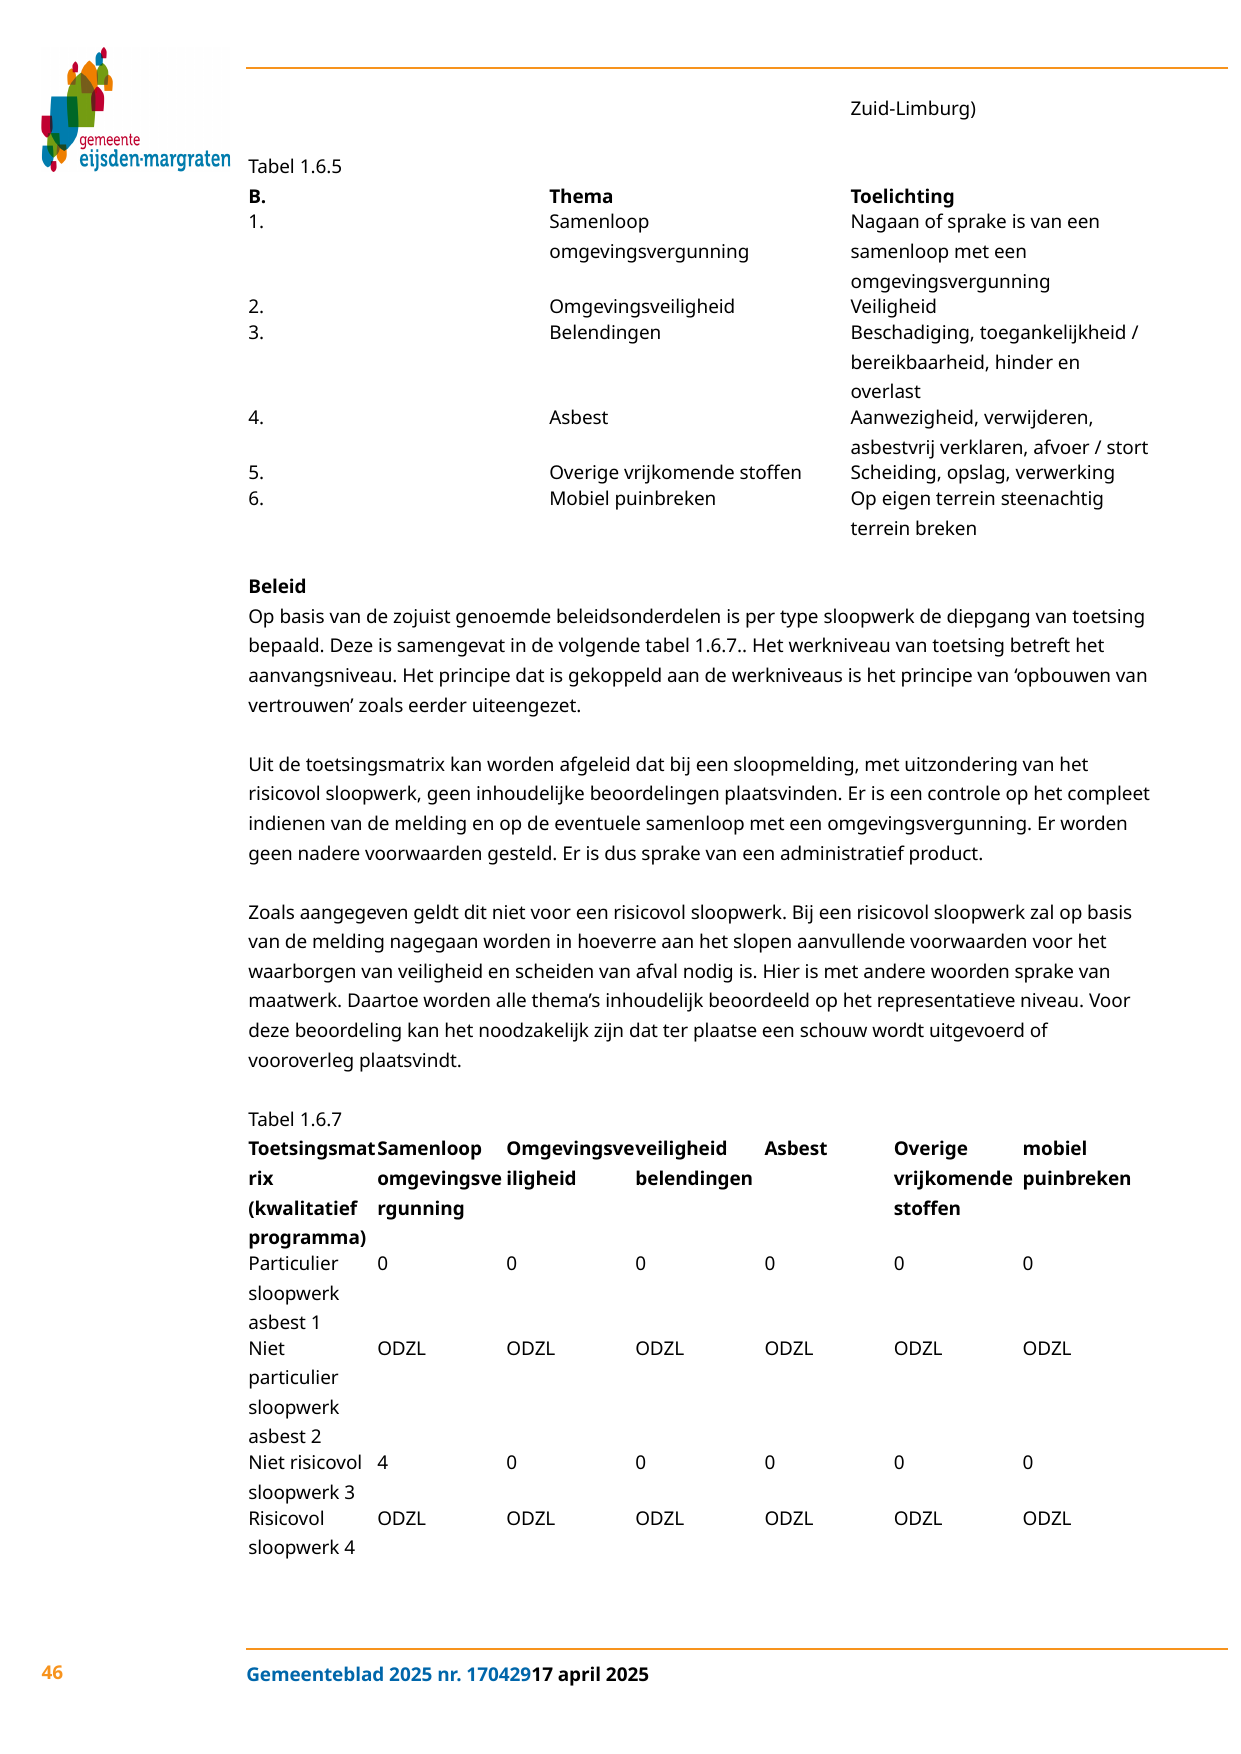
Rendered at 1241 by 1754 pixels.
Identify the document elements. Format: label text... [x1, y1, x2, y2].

table_cell 0 [635, 1450, 764, 1505]
table_cell [248, 209, 549, 294]
text Tabel 1.6.7 [248, 1106, 1152, 1132]
table_cell [248, 319, 549, 404]
table_cell ODZL [377, 1335, 506, 1449]
table_header B. [248, 183, 549, 209]
table_header Samenloop omgevingsvergunning [377, 1136, 506, 1250]
table_cell Niet risicovol sloopwerk 3 [248, 1450, 377, 1505]
table_cell ODZL [894, 1505, 1022, 1560]
table_cell Overige vrijkomende stoffen [549, 460, 850, 485]
text Op basis van de zojuist genoemde beleidsonderdelen is per type sloopwerk de diepgang van toetsing bepaald. Deze is samengevat in de volgende tabel 1.6.7.. Het werkniveau van toetsing betreft het aanvangsniveau. Het principe dat is gekoppeld aan de werkniveaus is het principe van ‘opbouwen van vertrouwen’ zoals eerder uiteengezet. [248, 603, 1152, 717]
table_cell ODZL [1023, 1505, 1152, 1560]
table_header Toetsingsmatrix (kwalitatief programma) [248, 1136, 377, 1250]
table_cell [248, 460, 549, 485]
table_cell 0 [764, 1250, 893, 1335]
table_cell ODZL [506, 1505, 635, 1560]
text Tabel 1.6.5 [248, 153, 1152, 179]
table_header Toelichting [850, 183, 1152, 209]
table_cell Aanwezigheid, verwijderen, asbestvrij verklaren, afvoer / stort [850, 404, 1152, 459]
table_header Omgevingsveiligheid [506, 1136, 635, 1250]
text Zoals aangegeven geldt dit niet voor een risicovol sloopwerk. Bij een risicovol sloopwerk zal op basis van de melding nagegaan worden in hoeverre aan het slopen aanvullende voorwaarden voor het waarborgen van veiligheid en scheiden van afval nodig is. Hier is met andere woorden sprake van maatwerk. Daartoe worden alle thema’s inhoudelijk beoordeeld op het representatieve niveau. Voor deze beoordeling kan het noodzakelijk zijn dat ter plaatse een schouw wordt uitgevoerd of vooroverleg plaatsvindt. [248, 899, 1152, 1072]
table_cell 0 [1023, 1450, 1152, 1505]
table_cell ODZL [764, 1505, 893, 1560]
table_cell 0 [506, 1450, 635, 1505]
table_cell Asbest [549, 404, 850, 459]
table_cell 0 [894, 1250, 1022, 1335]
table_header veiligheid belendingen [635, 1136, 764, 1250]
table_cell ODZL [894, 1335, 1022, 1449]
table_cell Op eigen terrein steenachtig terrein breken [850, 485, 1152, 541]
table_cell 0 [377, 1250, 506, 1335]
table_cell ODZL [506, 1335, 635, 1449]
table_cell Samenloop omgevingsvergunning [549, 209, 850, 294]
table_header Thema [549, 183, 850, 209]
table_cell Nagaan of sprake is van een samenloop met een omgevingsvergunning [850, 209, 1152, 294]
table_header Asbest [764, 1136, 893, 1250]
table_cell [248, 294, 549, 319]
table_cell Mobiel puinbreken [549, 485, 850, 541]
text Beleid [248, 573, 1152, 599]
table_cell [549, 95, 850, 121]
table_cell ODZL [764, 1335, 893, 1449]
table_cell 0 [635, 1250, 764, 1335]
table_cell 0 [1023, 1250, 1152, 1335]
table_cell [248, 95, 549, 121]
table_cell ODZL [1023, 1335, 1152, 1449]
table_cell Omgevingsveiligheid [549, 294, 850, 319]
table_cell 4 [377, 1450, 506, 1505]
table_cell ODZL [377, 1505, 506, 1560]
table_cell 0 [894, 1450, 1022, 1505]
table_cell Niet particulier sloopwerk asbest 2 [248, 1335, 377, 1449]
table_cell Zuid-Limburg) [850, 95, 1152, 121]
table_cell Risicovol sloopwerk 4 [248, 1505, 377, 1560]
table_cell ODZL [635, 1335, 764, 1449]
table_cell [248, 404, 549, 459]
text Uit de toetsingsmatrix kan worden afgeleid dat bij een sloopmelding, met uitzondering van het risicovol sloopwerk, geen inhoudelijke beoordelingen plaatsvinden. Er is een controle op het compleet indienen van de melding en op de eventuele samenloop met een omgevingsvergunning. Er worden geen nadere voorwaarden gesteld. Er is dus sprake van een administratief product. [248, 751, 1152, 865]
table_cell 0 [506, 1250, 635, 1335]
table_cell Belendingen [549, 319, 850, 404]
table_cell [248, 485, 549, 541]
table_cell Particulier sloopwerk asbest 1 [248, 1250, 377, 1335]
table_cell ODZL [635, 1505, 764, 1560]
table_cell Scheiding, opslag, verwerking [850, 460, 1152, 485]
table_header Overige vrijkomende stoffen [894, 1136, 1022, 1250]
picture [41, 47, 231, 172]
table_cell Beschadiging, toegankelijkheid / bereikbaarheid, hinder en overlast [850, 319, 1152, 404]
table_header mobiel puinbreken [1023, 1136, 1152, 1250]
table_cell 0 [764, 1450, 893, 1505]
table_cell Veiligheid [850, 294, 1152, 319]
